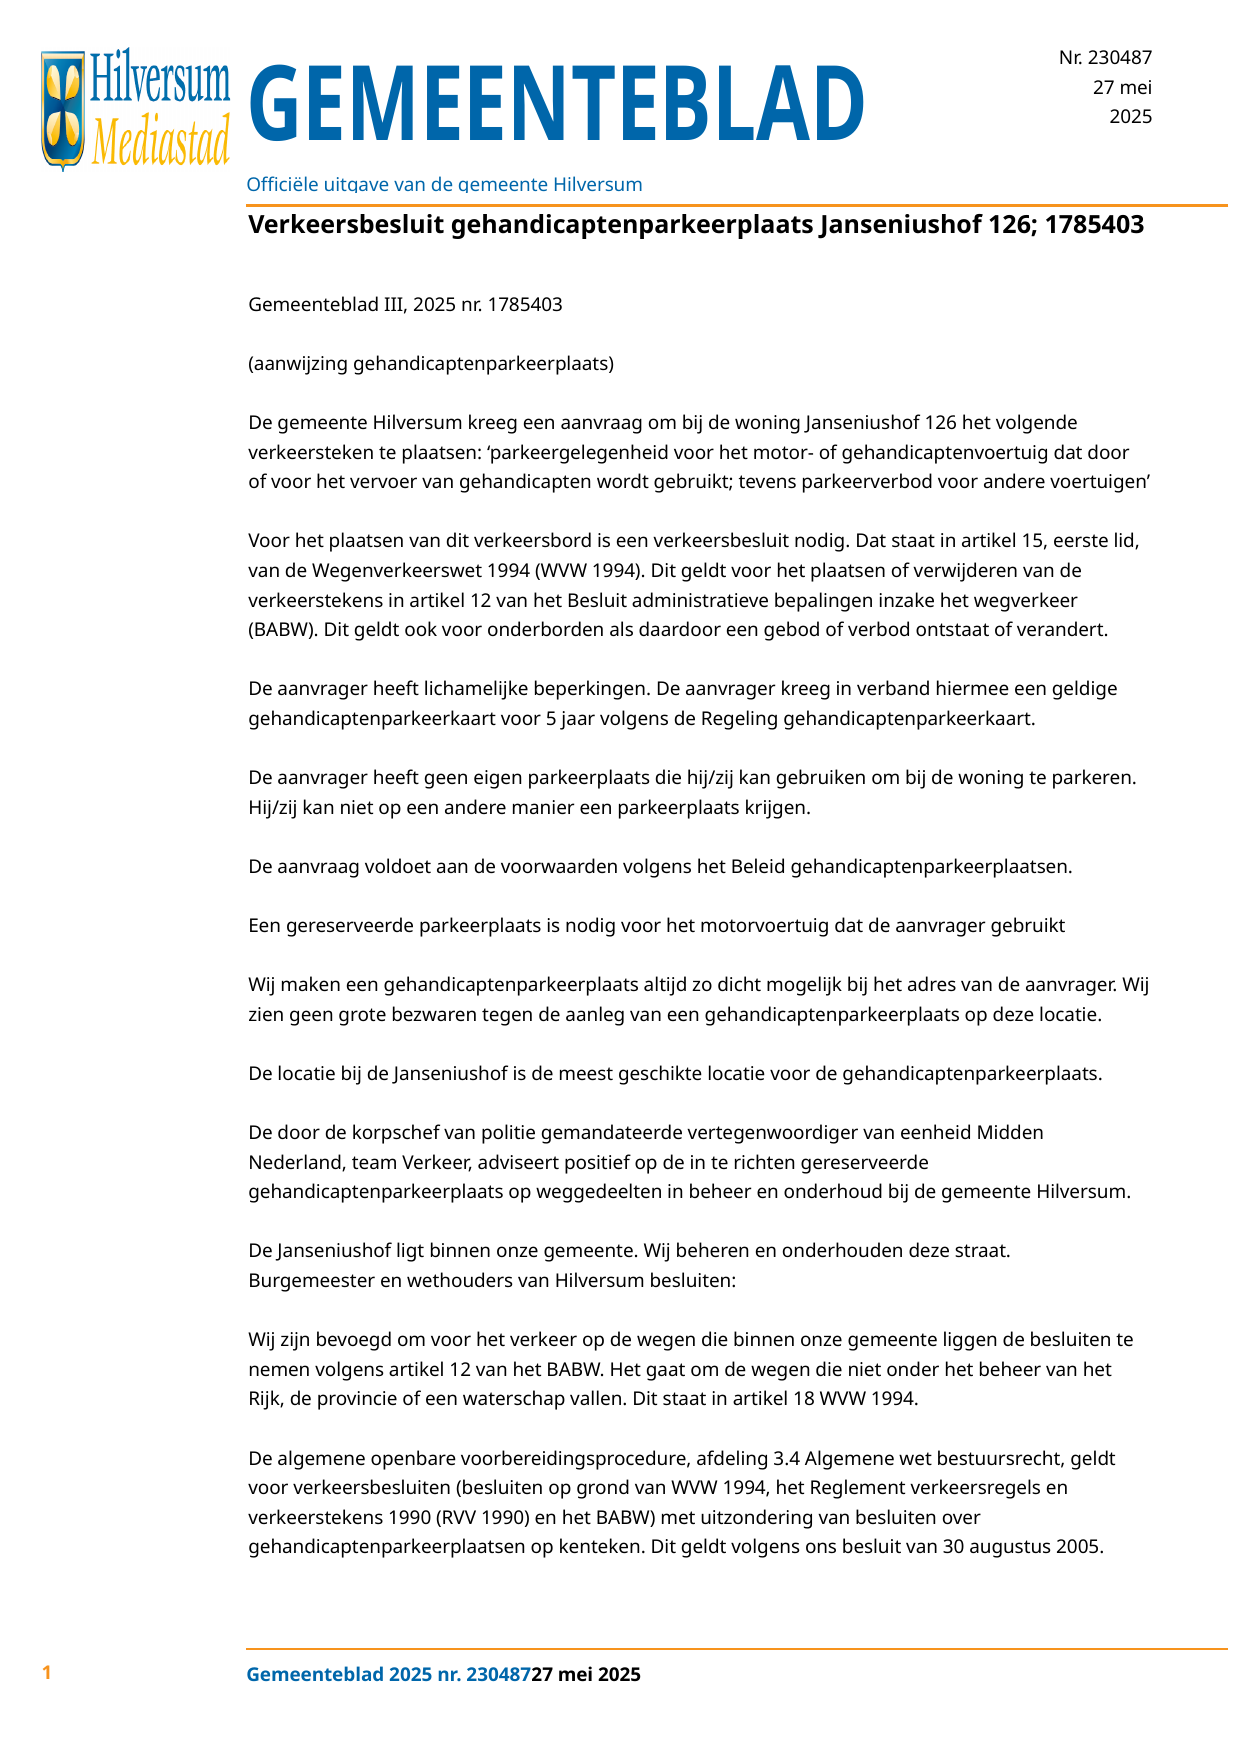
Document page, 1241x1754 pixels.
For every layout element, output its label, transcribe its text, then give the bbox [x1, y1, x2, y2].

text Gemeenteblad III, 2025 nr. 1785403 [248, 291, 1152, 317]
text De aanvrager heeft lichamelijke beperkingen. De aanvrager kreeg in verband hiermee een geldige gehandicaptenparkeerkaart voor 5 jaar volgens de Regeling gehandicaptenparkeerkaart. [248, 676, 1152, 731]
text De gemeente Hilversum kreeg een aanvraag om bij de woning Janseniushof 126 het volgende verkeersteken te plaatsen: ‘parkeergelegenheid voor het motor- of gehandicaptenvoertuig dat door of voor het vervoer van gehandicapten wordt gebruikt; tevens parkeerverbod voor andere voertuigen’ [248, 409, 1152, 494]
text De algemene openbare voorbereidingsprocedure, afdeling 3.4 Algemene wet bestuursrecht, geldt voor verkeersbesluiten (besluiten op grond van WVW 1994, het Reglement verkeersregels en verkeerstekens 1990 (RVV 1990) en het BABW) met uitzondering van besluiten over gehandicaptenparkeerplaatsen op kenteken. Dit geldt volgens ons besluit van 30 augustus 2005. [248, 1445, 1152, 1559]
text De door de korpschef van politie gemandateerde vertegenwoordiger van eenheid Midden [248, 1119, 1152, 1145]
text Burgemeester en wethouders van Hilversum besluiten: [248, 1267, 1152, 1293]
text Wij zijn bevoegd om voor het verkeer op de wegen die binnen onze gemeente liggen de besluiten te nemen volgens artikel 12 van het BABW. Het gaat om de wegen die niet onder het beheer van het Rijk, de provincie of een waterschap vallen. Dit staat in artikel 18 WVW 1994. [248, 1326, 1152, 1411]
text De Janseniushof ligt binnen onze gemeente. Wij beheren en onderhouden deze straat. [248, 1238, 1152, 1263]
text Nederland, team Verkeer, adviseert positief op de in te richten gereserveerde [248, 1149, 1152, 1175]
picture [41, 47, 231, 172]
text De aanvraag voldoet aan de voorwaarden volgens het Beleid gehandicaptenparkeerplaatsen. [248, 853, 1152, 879]
text (aanwijzing gehandicaptenparkeerplaats) [248, 350, 1152, 376]
text Wij maken een gehandicaptenparkeerplaats altijd zo dicht mogelijk bij het adres van de aanvrager. Wij zien geen grote bezwaren tegen de aanleg van een gehandicaptenparkeerplaats op deze locatie. [248, 971, 1152, 1027]
text Verkeersbesluit gehandicaptenparkeerplaats Janseniushof 126; 1785403 [248, 207, 1152, 241]
text gehandicaptenparkeerplaats op weggedeelten in beheer en onderhoud bij de gemeente Hilversum. [248, 1178, 1152, 1204]
text De locatie bij de Janseniushof is de meest geschikte locatie voor de gehandicaptenparkeerplaats. [248, 1060, 1152, 1086]
text Voor het plaatsen van dit verkeersbord is een verkeersbesluit nodig. Dat staat in artikel 15, eerste lid, van de Wegenverkeerswet 1994 (WVW 1994). Dit geldt voor het plaatsen of verwijderen van de verkeerstekens in artikel 12 van het Besluit administratieve bepalingen inzake het wegverkeer (BABW). Dit geldt ook voor onderborden als daardoor een gebod of verbod ontstaat of verandert. [248, 528, 1152, 642]
text Een gereserveerde parkeerplaats is nodig voor het motorvoertuig dat de aanvrager gebruikt [248, 912, 1152, 938]
text De aanvrager heeft geen eigen parkeerplaats die hij/zij kan gebruiken om bij de woning te parkeren. Hij/zij kan niet op een andere manier een parkeerplaats krijgen. [248, 764, 1152, 820]
